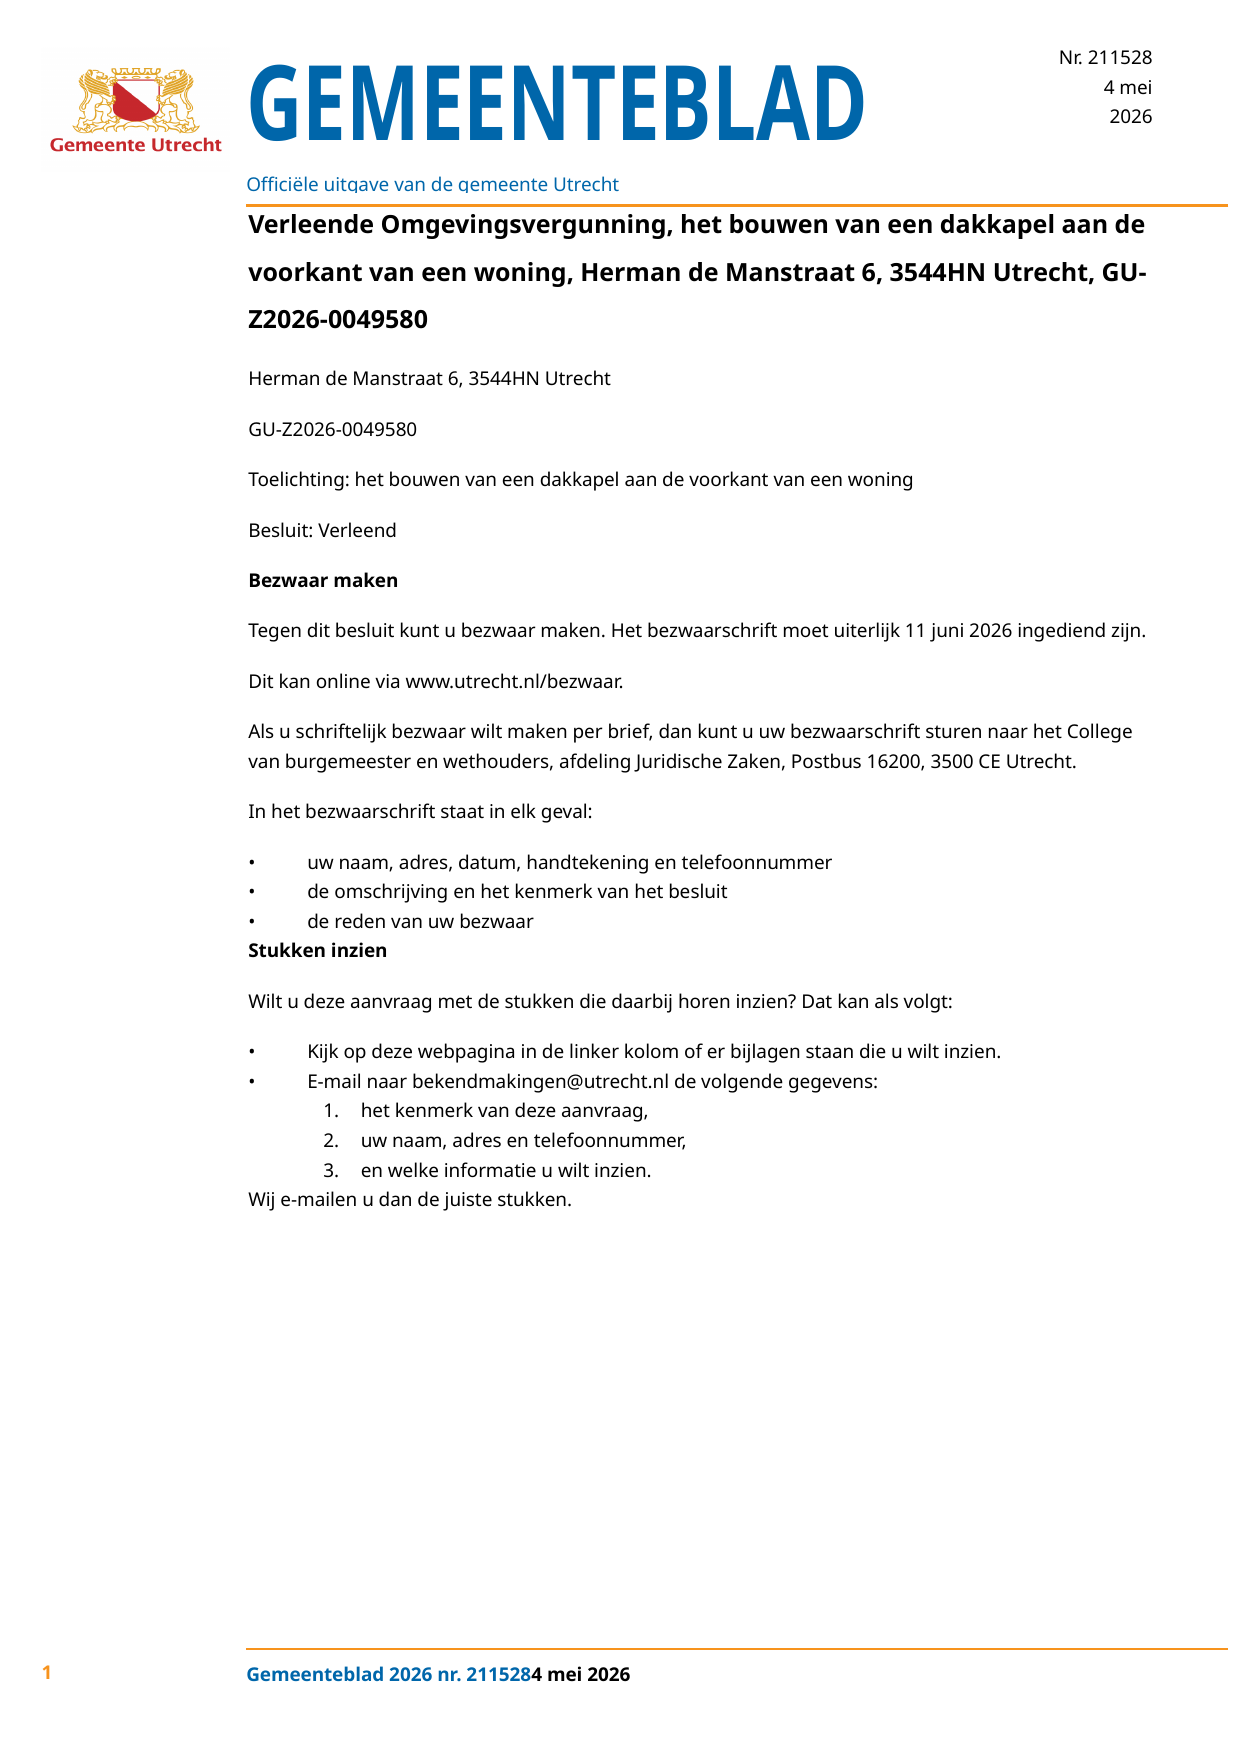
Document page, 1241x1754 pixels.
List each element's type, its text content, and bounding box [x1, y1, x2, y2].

list de reden van uw bezwaar [248, 908, 1152, 934]
list de omschrijving en het kenmerk van het besluit [248, 878, 1152, 904]
text Stukken inzien [248, 938, 1152, 963]
list het kenmerk van deze aanvraag, [323, 1098, 1152, 1123]
text Toelichting: het bouwen van een dakkapel aan de voorkant van een woning [248, 466, 1152, 492]
list uw naam, adres en telefoonnummer, [323, 1127, 1152, 1153]
list uw naam, adres, datum, handtekening en telefoonnummer [248, 849, 1152, 874]
picture [41, 47, 231, 172]
text GU-Z2026-0049580 [248, 416, 1152, 442]
text Wij e-mailen u dan de juiste stukken. [248, 1186, 1152, 1212]
text Wilt u deze aanvraag met de stukken die daarbij horen inzien? Dat kan als volgt: [248, 988, 1152, 1014]
text Tegen dit besluit kunt u bezwaar maken. Het bezwaarschrift moet uiterlijk 11 juni 2026 ingediend zijn. [248, 618, 1152, 643]
text In het bezwaarschrift staat in elk geval: [248, 798, 1152, 824]
text Herman de Manstraat 6, 3544HN Utrecht [248, 366, 1152, 391]
text Besluit: Verleend [248, 517, 1152, 542]
list Kijk op deze webpagina in de linker kolom of er bijlagen staan die u wilt inzien. [248, 1038, 1152, 1064]
text Verleende Omgevingsvergunning, het bouwen van een dakkapel aan de voorkant van een woning, Herman de Manstraat 6, 3544HN Utrecht, GU-Z2026-0049580 [248, 207, 1152, 336]
text Als u schriftelijk bezwaar wilt maken per brief, dan kunt u uw bezwaarschrift sturen naar het College van burgemeester en wethouders, afdeling Juridische Zaken, Postbus 16200, 3500 CE Utrecht. [248, 718, 1152, 774]
list en welke informatie u wilt inzien. [323, 1157, 1152, 1182]
text Bezwaar maken [248, 567, 1152, 593]
list E-mail naar bekendmakingen@utrecht.nl de volgende gegevens: [248, 1068, 1152, 1094]
text Dit kan online via www.utrecht.nl/bezwaar. [248, 668, 1152, 694]
